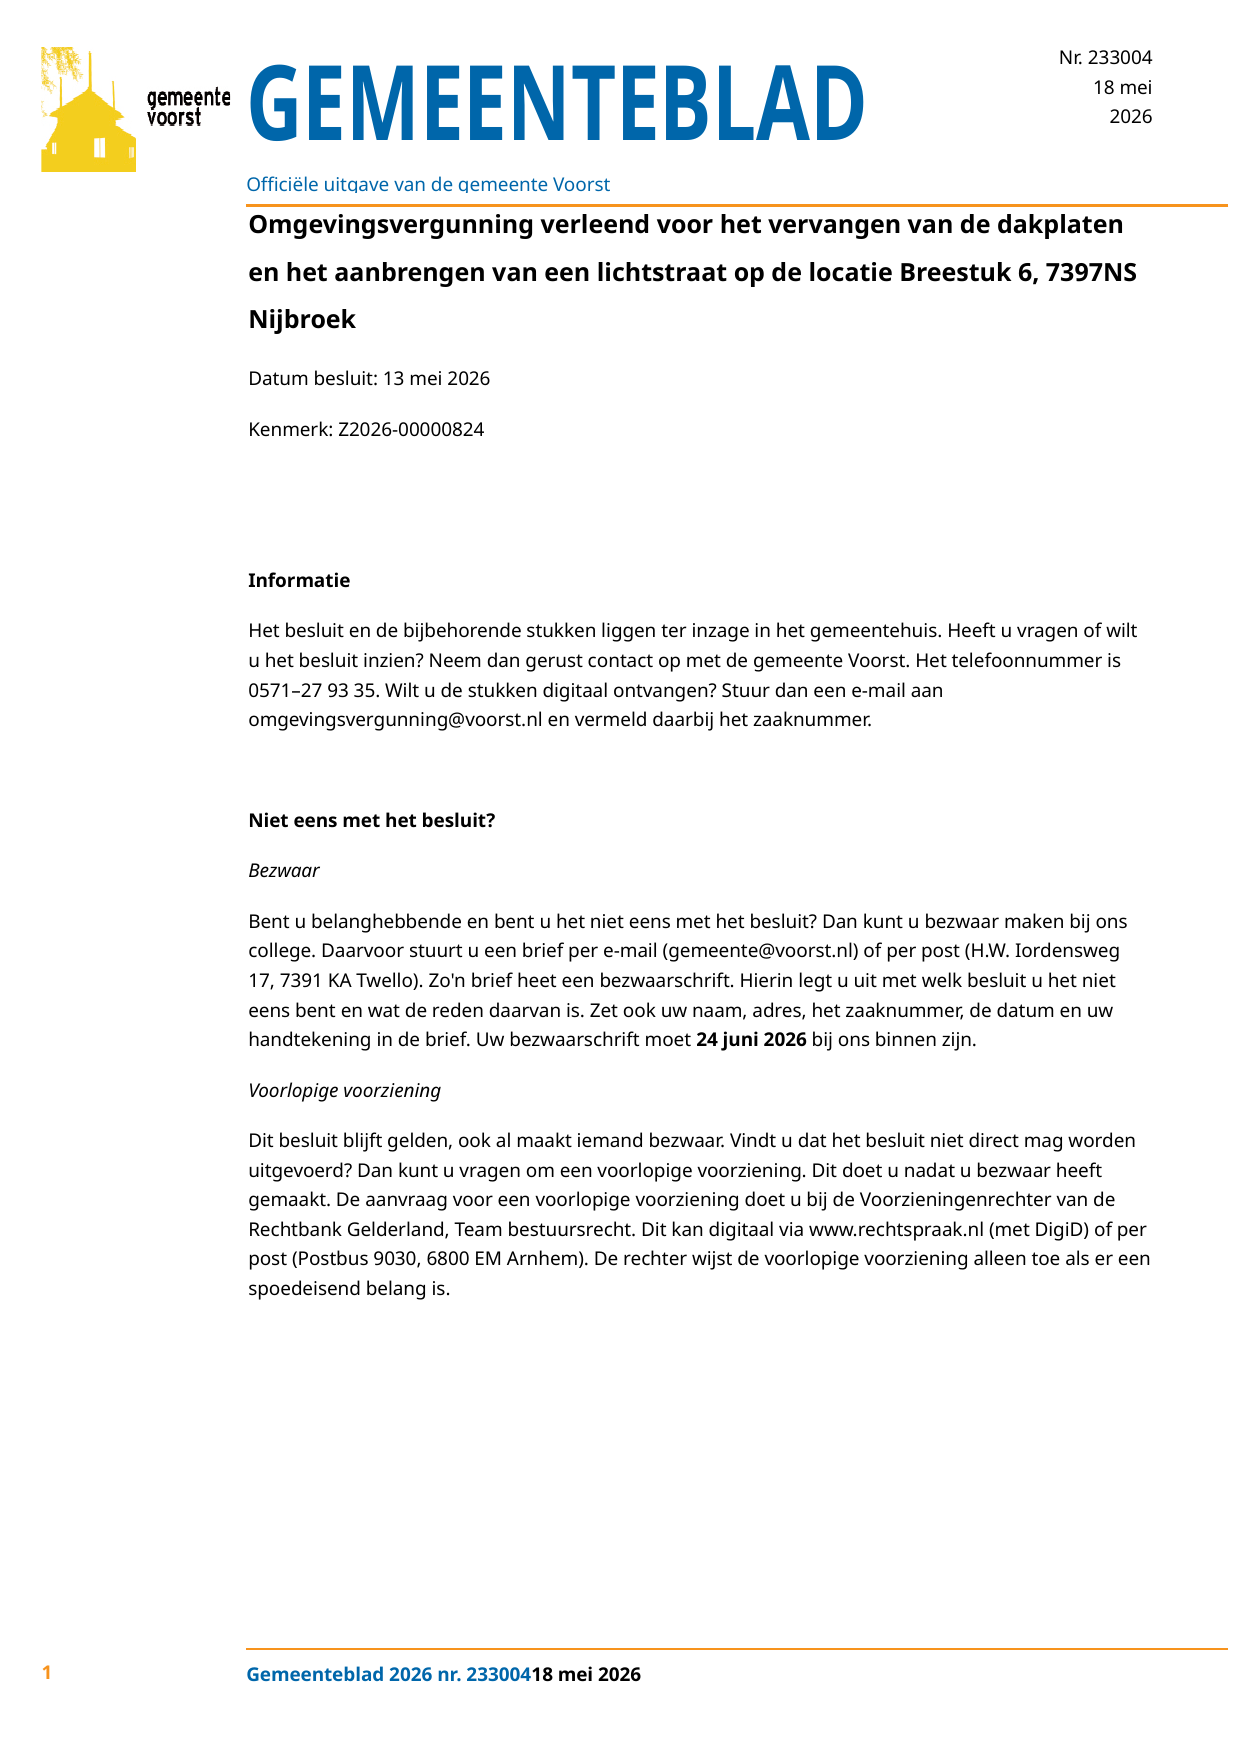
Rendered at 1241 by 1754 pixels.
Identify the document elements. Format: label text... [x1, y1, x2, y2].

text Dit besluit blijft gelden, ook al maakt iemand bezwaar. Vindt u dat het besluit niet direct mag worden uitgevoerd? Dan kunt u vragen om een voorlopige voorziening. Dit doet u nadat u bezwaar heeft gemaakt. De aanvraag voor een voorlopige voorziening doet u bij de Voorzieningenrechter van de Rechtbank Gelderland, Team bestuursrecht. Dit kan digitaal via www.rechtspraak.nl (met DigiD) of per post (Postbus 9030, 6800 EM Arnhem). De rechter wijst de voorlopige voorziening alleen toe als er een spoedeisend belang is. [248, 1127, 1152, 1301]
text Omgevingsvergunning verleend voor het vervangen van de dakplaten en het aanbrengen van een lichtstraat op de locatie Breestuk 6, 7397NS Nijbroek [248, 207, 1152, 336]
text Bent u belanghebbende en bent u het niet eens met het besluit? Dan kunt u bezwaar maken bij ons college. Daarvoor stuurt u een brief per e-mail (gemeente@voorst.nl) of per post (H.W. Iordensweg 17, 7391 KA Twello). Zo'n brief heet een bezwaarschrift. Hierin legt u uit met welk besluit u het niet eens bent en wat de reden daarvan is. Zet ook uw naam, adres, het zaaknummer, de datum en uw handtekening in de brief. Uw bezwaarschrift moet 24 juni 2026 bij ons binnen zijn. [248, 908, 1152, 1052]
text Het besluit en de bijbehorende stukken liggen ter inzage in het gemeentehuis. Heeft u vragen of wilt u het besluit inzien? Neem dan gerust contact op met de gemeente Voorst. Het telefoonnummer is 0571–27 93 35. Wilt u de stukken digitaal ontvangen? Stuur dan een e-mail aan omgevingsvergunning@voorst.nl en vermeld daarbij het zaaknummer. [248, 618, 1152, 732]
picture [41, 47, 231, 172]
text Voorlopige voorziening [248, 1077, 1152, 1102]
text Datum besluit: 13 mei 2026 [248, 366, 1152, 391]
text Bezwaar [248, 858, 1152, 883]
text Kenmerk: Z2026-00000824 [248, 416, 1152, 442]
text Informatie [248, 567, 1152, 593]
text Niet eens met het besluit? [248, 807, 1152, 833]
